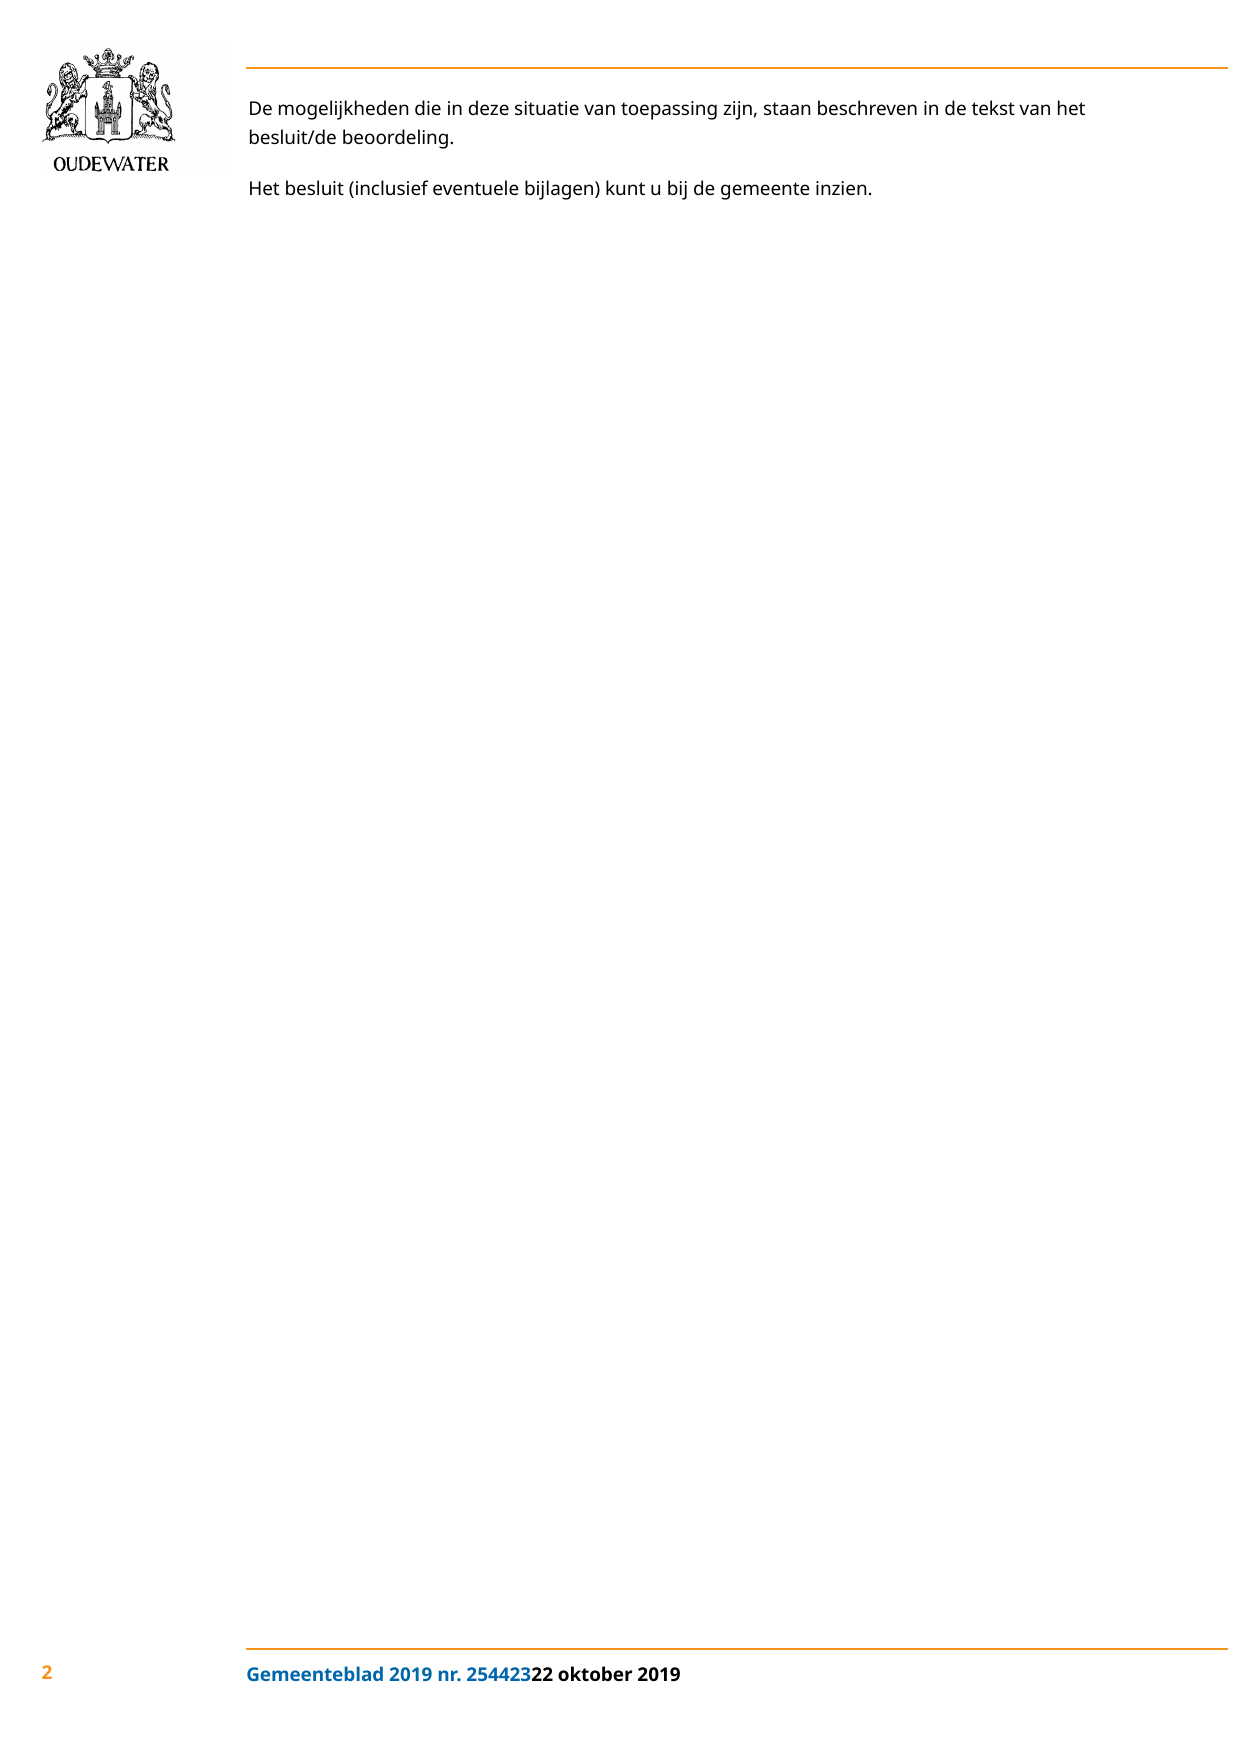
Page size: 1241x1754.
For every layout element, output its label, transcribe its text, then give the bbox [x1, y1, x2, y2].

text De mogelijkheden die in deze situatie van toepassing zijn, staan beschreven in de tekst van het besluit/de beoordeling. [248, 95, 1152, 150]
text Het besluit (inclusief eventuele bijlagen) kunt u bij de gemeente inzien. [248, 175, 1152, 201]
picture [41, 47, 231, 172]
